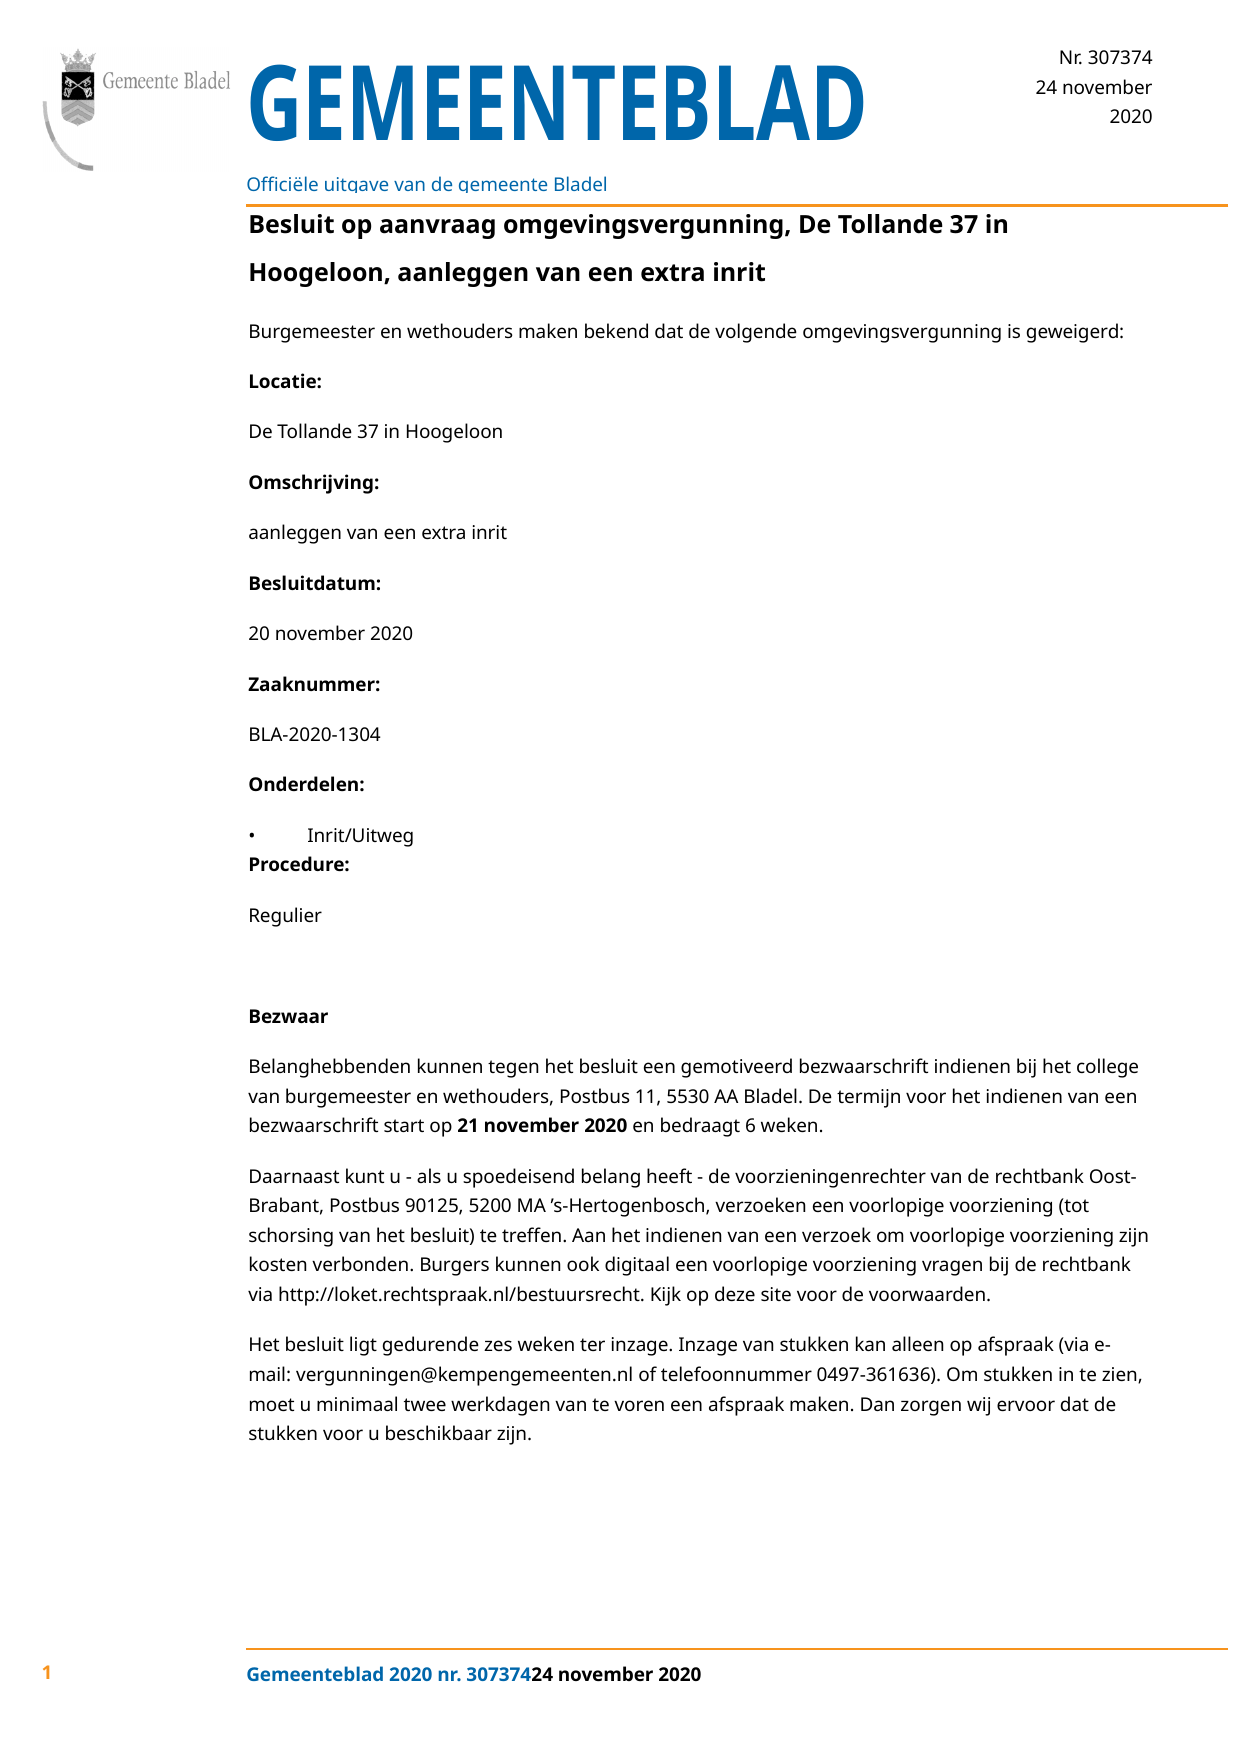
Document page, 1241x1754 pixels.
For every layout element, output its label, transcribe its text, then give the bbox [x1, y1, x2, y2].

text Zaaknummer: [248, 671, 1152, 697]
text Onderdelen: [248, 772, 1152, 797]
picture [41, 47, 231, 172]
text BLA-2020-1304 [248, 721, 1152, 747]
list Inrit/Uitweg [248, 822, 1152, 848]
text Bezwaar [248, 1003, 1152, 1029]
text aanleggen van een extra inrit [248, 519, 1152, 545]
text Daarnaast kunt u - als u spoedeisend belang heeft - de voorzieningenrechter van de rechtbank Oost-Brabant, Postbus 90125, 5200 MA ’s-Hertogenbosch, verzoeken een voorlopige voorziening (tot schorsing van het besluit) te treffen. Aan het indienen van een verzoek om voorlopige voorziening zijn kosten verbonden. Burgers kunnen ook digitaal een voorlopige voorziening vragen bij de rechtbank via http://loket.rechtspraak.nl/bestuursrecht. Kijk op deze site voor de voorwaarden. [248, 1163, 1152, 1307]
text Regulier [248, 902, 1152, 928]
text De Tollande 37 in Hoogeloon [248, 419, 1152, 444]
text Locatie: [248, 368, 1152, 394]
text Belanghebbenden kunnen tegen het besluit een gemotiveerd bezwaarschrift indienen bij het college van burgemeester en wethouders, Postbus 11, 5530 AA Bladel. De termijn voor het indienen van een bezwaarschrift start op 21 november 2020 en bedraagt 6 weken. [248, 1053, 1152, 1138]
text Procedure: [248, 852, 1152, 877]
text Het besluit ligt gedurende zes weken ter inzage. Inzage van stukken kan alleen op afspraak (via e-mail: vergunningen@kempengemeenten.nl of telefoonnummer 0497-361636). Om stukken in te zien, moet u minimaal twee werkdagen van te voren een afspraak maken. Dan zorgen wij ervoor dat de stukken voor u beschikbaar zijn. [248, 1332, 1152, 1446]
text Besluit op aanvraag omgevingsvergunning, De Tollande 37 in Hoogeloon, aanleggen van een extra inrit [248, 207, 1152, 288]
text Besluitdatum: [248, 570, 1152, 596]
text Burgemeester en wethouders maken bekend dat de volgende omgevingsvergunning is geweigerd: [248, 318, 1152, 344]
text Omschrijving: [248, 469, 1152, 495]
text 20 november 2020 [248, 620, 1152, 646]
